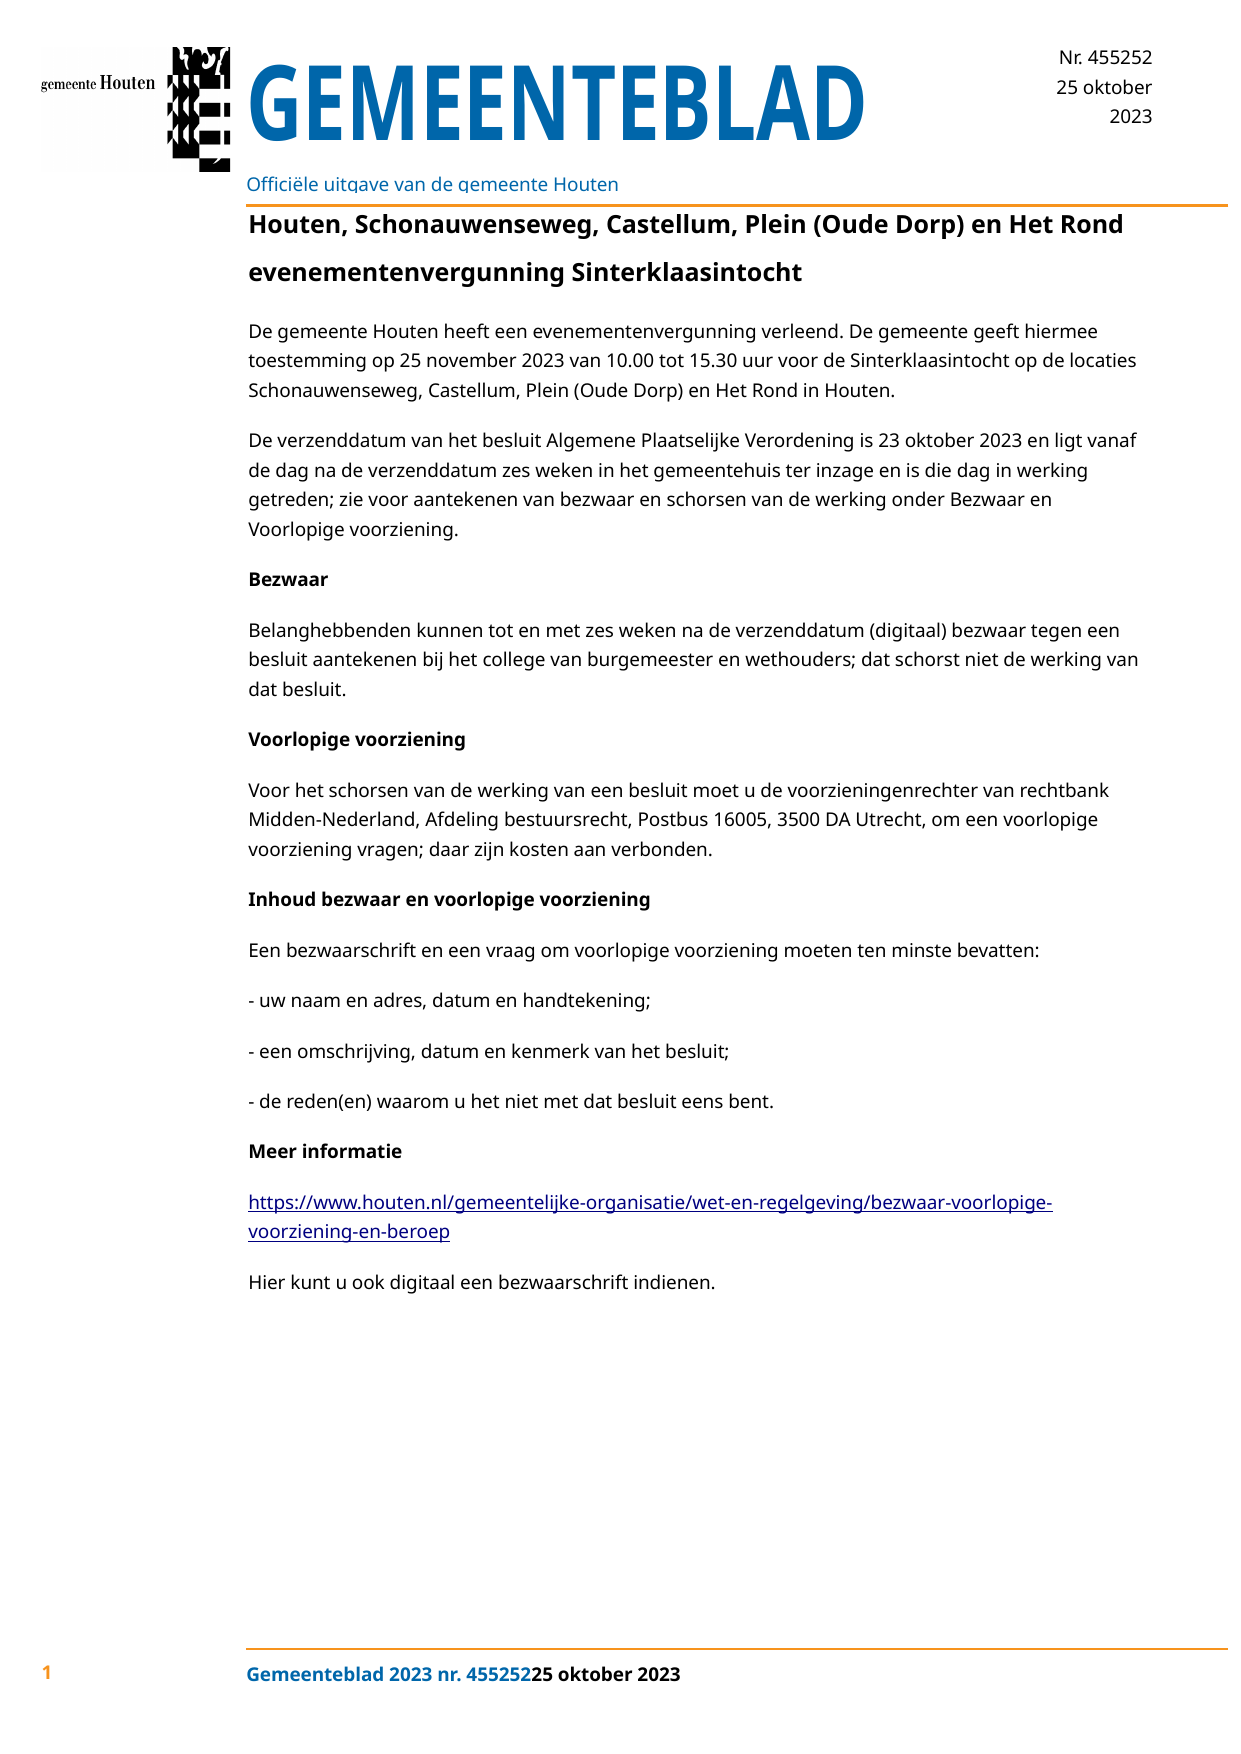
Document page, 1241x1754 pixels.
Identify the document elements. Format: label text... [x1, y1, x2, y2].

text Een bezwaarschrift en een vraag om voorlopige voorziening moeten ten minste bevatten: [248, 937, 1152, 963]
text De gemeente Houten heeft een evenementenvergunning verleend. De gemeente geeft hiermee toestemming op 25 november 2023 van 10.00 tot 15.30 uur voor de Sinterklaasintocht op de locaties Schonauwenseweg, Castellum, Plein (Oude Dorp) en Het Rond in Houten. [248, 318, 1152, 403]
text Voorlopige voorziening [248, 727, 1152, 752]
text - uw naam en adres, datum en handtekening; [248, 987, 1152, 1013]
text https://www.houten.nl/gemeentelijke-organisatie/wet-en-regelgeving/bezwaar-voorlopige-voorziening-en-beroep [248, 1189, 1152, 1244]
picture [41, 47, 231, 172]
text De verzenddatum van het besluit Algemene Plaatselijke Verordening is 23 oktober 2023 en ligt vanaf de dag na de verzenddatum zes weken in het gemeentehuis ter inzage en is die dag in werking getreden; zie voor aantekenen van bezwaar en schorsen van de werking onder Bezwaar en Voorlopige voorziening. [248, 427, 1152, 542]
text Bezwaar [248, 567, 1152, 592]
text - de reden(en) waarom u het niet met dat besluit eens bent. [248, 1088, 1152, 1114]
text Houten, Schonauwenseweg, Castellum, Plein (Oude Dorp) en Het Rond evenementenvergunning Sinterklaasintocht [248, 207, 1152, 288]
text Belanghebbenden kunnen tot en met zes weken na de verzenddatum (digitaal) bezwaar tegen een besluit aantekenen bij het college van burgemeester en wethouders; dat schorst niet de werking van dat besluit. [248, 617, 1152, 702]
text Inhoud bezwaar en voorlopige voorziening [248, 887, 1152, 912]
text - een omschrijving, datum en kenmerk van het besluit; [248, 1038, 1152, 1064]
text Meer informatie [248, 1139, 1152, 1164]
text Voor het schorsen van de werking van een besluit moet u de voorzieningenrechter van rechtbank Midden-Nederland, Afdeling bestuursrecht, Postbus 16005, 3500 DA Utrecht, om een voorlopige voorziening vragen; daar zijn kosten aan verbonden. [248, 777, 1152, 862]
text Hier kunt u ook digitaal een bezwaarschrift indienen. [248, 1269, 1152, 1295]
